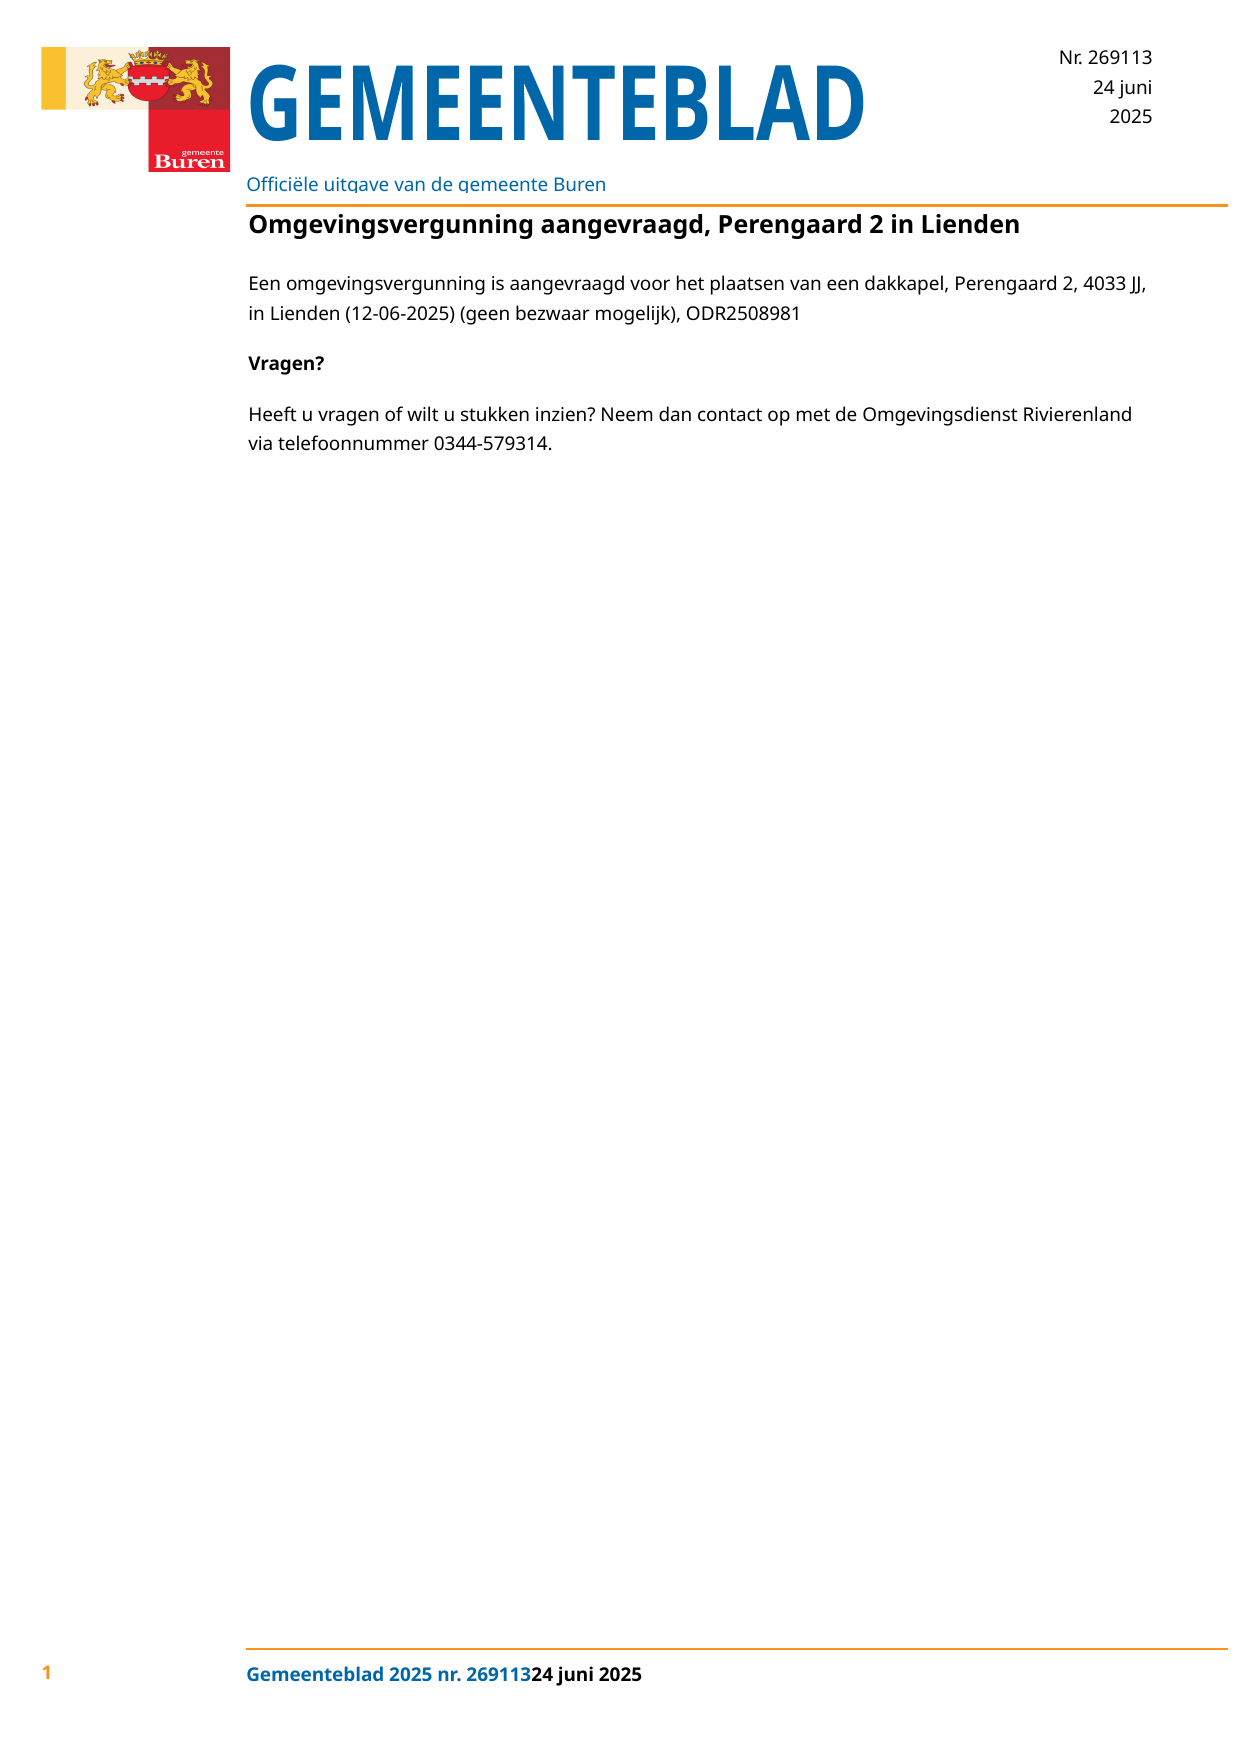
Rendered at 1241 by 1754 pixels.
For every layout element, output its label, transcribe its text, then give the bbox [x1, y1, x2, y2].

text Omgevingsvergunning aangevraagd, Perengaard 2 in Lienden [248, 207, 1152, 241]
text Een omgevingsvergunning is aangevraagd voor het plaatsen van een dakkapel, Perengaard 2, 4033 JJ, in Lienden (12-06-2025) (geen bezwaar mogelijk), ODR2508981 [248, 270, 1152, 326]
text Heeft u vragen of wilt u stukken inzien? Neem dan contact op met de Omgevingsdienst Rivierenland via telefoonnummer 0344-579314. [248, 401, 1152, 456]
picture [41, 47, 231, 172]
text Vragen? [248, 350, 1152, 376]
